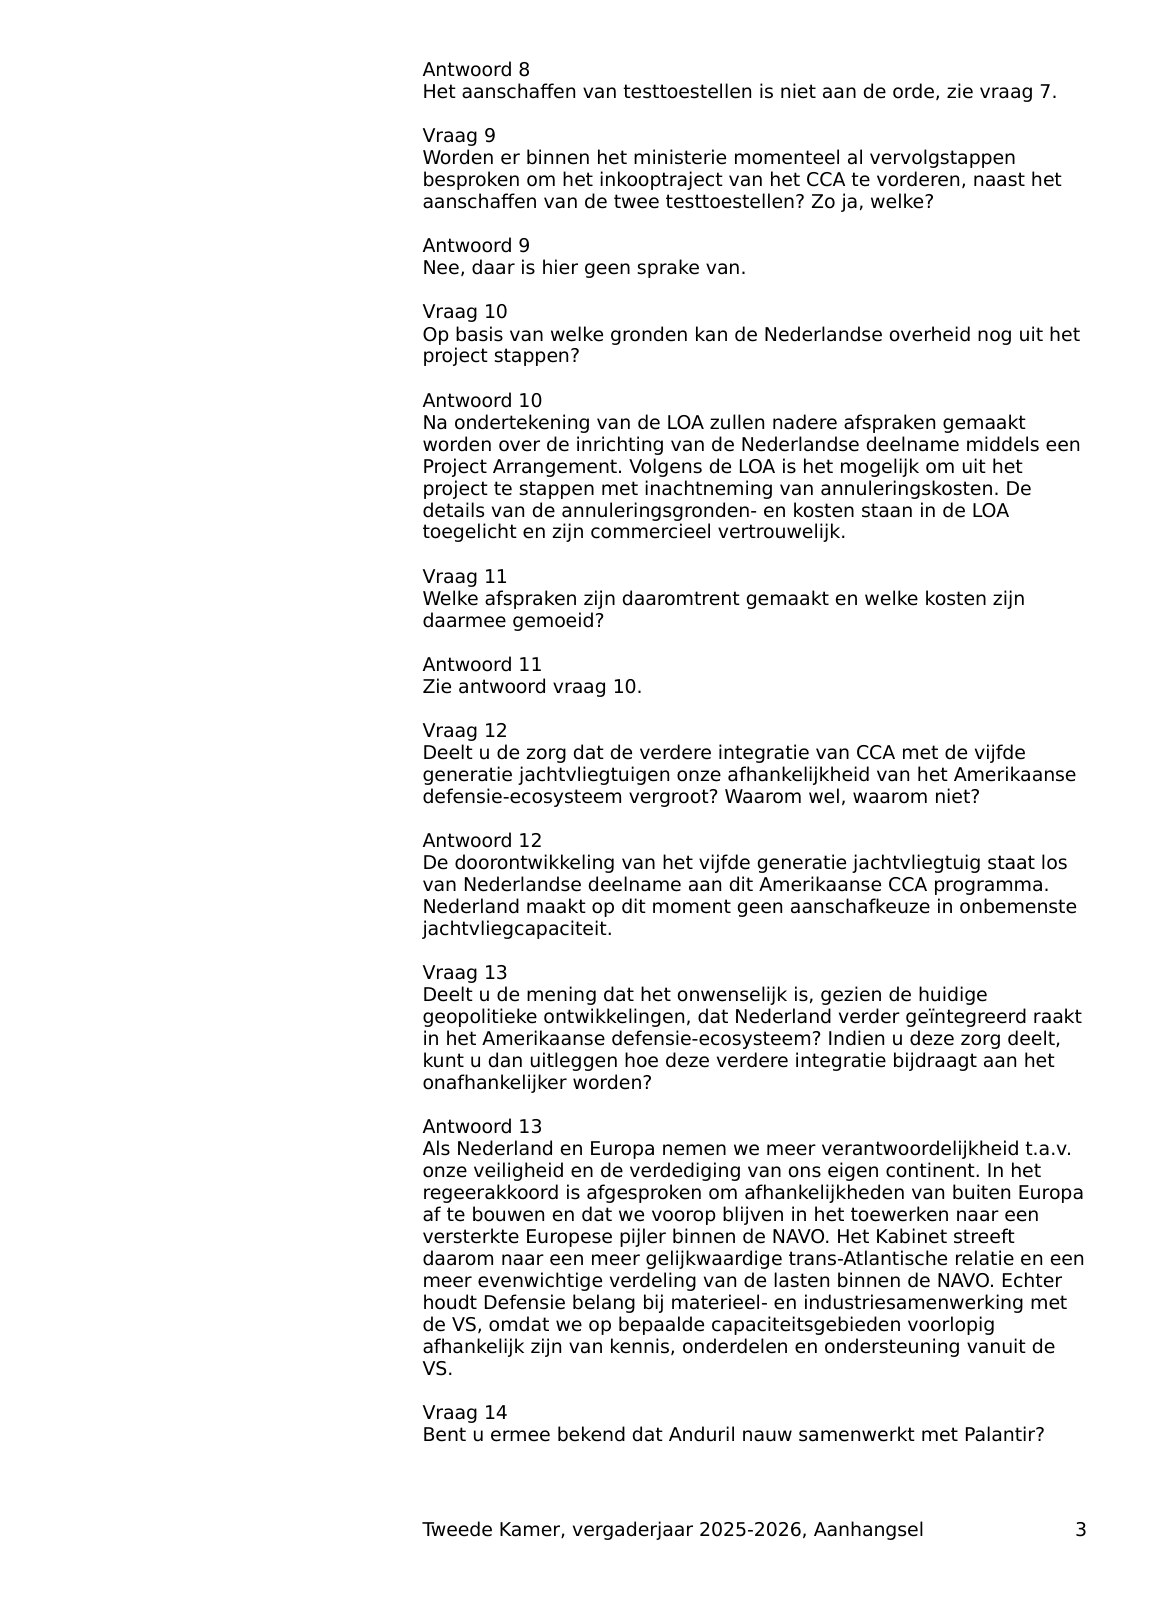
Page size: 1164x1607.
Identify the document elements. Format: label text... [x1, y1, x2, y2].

text Als Nederland en Europa nemen we meer verantwoordelijkheid t.a.v. onze veiligheid en de verdediging van ons eigen continent. In het regeerakkoord is afgesproken om afhankelijkheden van buiten Europa af te bouwen en dat we voorop blijven in het toewerken naar een versterkte Europese pijler binnen de NAVO. Het Kabinet streeft daarom naar een meer gelijkwaardige trans-Atlantische relatie en een meer evenwichtige verdeling van de lasten binnen de NAVO. Echter houdt Defensie belang bij materieel- en industriesamenwerking met de VS, omdat we op bepaalde capaciteitsgebieden voorlopig afhankelijk zijn van kennis, onderdelen en ondersteuning vanuit de VS. [422, 1138, 1087, 1380]
text Antwoord 9 [422, 235, 1087, 257]
text Deelt u de mening dat het onwenselijk is, gezien de huidige geopolitieke ontwikkelingen, dat Nederland verder geïntegreerd raakt in het Amerikaanse defensie-ecosysteem? Indien u deze zorg deelt, kunt u dan uitleggen hoe deze verdere integratie bijdraagt aan het onafhankelijker worden? [422, 984, 1087, 1094]
text Vraag 9 [422, 125, 1087, 147]
text Deelt u de zorg dat de verdere integratie van CCA met de vijfde generatie jachtvliegtuigen onze afhankelijkheid van het Amerikaanse defensie-ecosysteem vergroot? Waarom wel, waarom niet? [422, 742, 1087, 808]
text Vraag 12 [422, 720, 1087, 742]
text Vraag 14 [422, 1402, 1087, 1424]
text Vraag 13 [422, 962, 1087, 984]
text Antwoord 13 [422, 1116, 1087, 1138]
text Zie antwoord vraag 10. [422, 676, 1087, 698]
text Het aanschaffen van testtoestellen is niet aan de orde, zie vraag 7. [422, 81, 1087, 103]
text Worden er binnen het ministerie momenteel al vervolgstappen besproken om het inkooptraject van het CCA te vorderen, naast het aanschaffen van de twee testtoestellen? Zo ja, welke? [422, 147, 1087, 213]
text Antwoord 12 [422, 830, 1087, 852]
text Welke afspraken zijn daaromtrent gemaakt en welke kosten zijn daarmee gemoeid? [422, 588, 1087, 632]
text Antwoord 10 [422, 389, 1087, 412]
text De doorontwikkeling van het vijfde generatie jachtvliegtuig staat los van Nederlandse deelname aan dit Amerikaanse CCA programma. Nederland maakt op dit moment geen aanschafkeuze in onbemenste jachtvliegcapaciteit. [422, 852, 1087, 940]
text Bent u ermee bekend dat Anduril nauw samenwerkt met Palantir? [422, 1424, 1087, 1446]
text Antwoord 8 [422, 59, 1087, 81]
text Na ondertekening van de LOA zullen nadere afspraken gemaakt worden over de inrichting van de Nederlandse deelname middels een Project Arrangement. Volgens de LOA is het mogelijk om uit het project te stappen met inachtneming van annuleringskosten. De details van de annuleringsgronden- en kosten staan in de LOA toegelicht en zijn commercieel vertrouwelijk. [422, 412, 1087, 543]
text Op basis van welke gronden kan de Nederlandse overheid nog uit het project stappen? [422, 323, 1087, 367]
text Nee, daar is hier geen sprake van. [422, 257, 1087, 279]
text Antwoord 11 [422, 654, 1087, 676]
text Vraag 11 [422, 566, 1087, 588]
text Vraag 10 [422, 301, 1087, 323]
